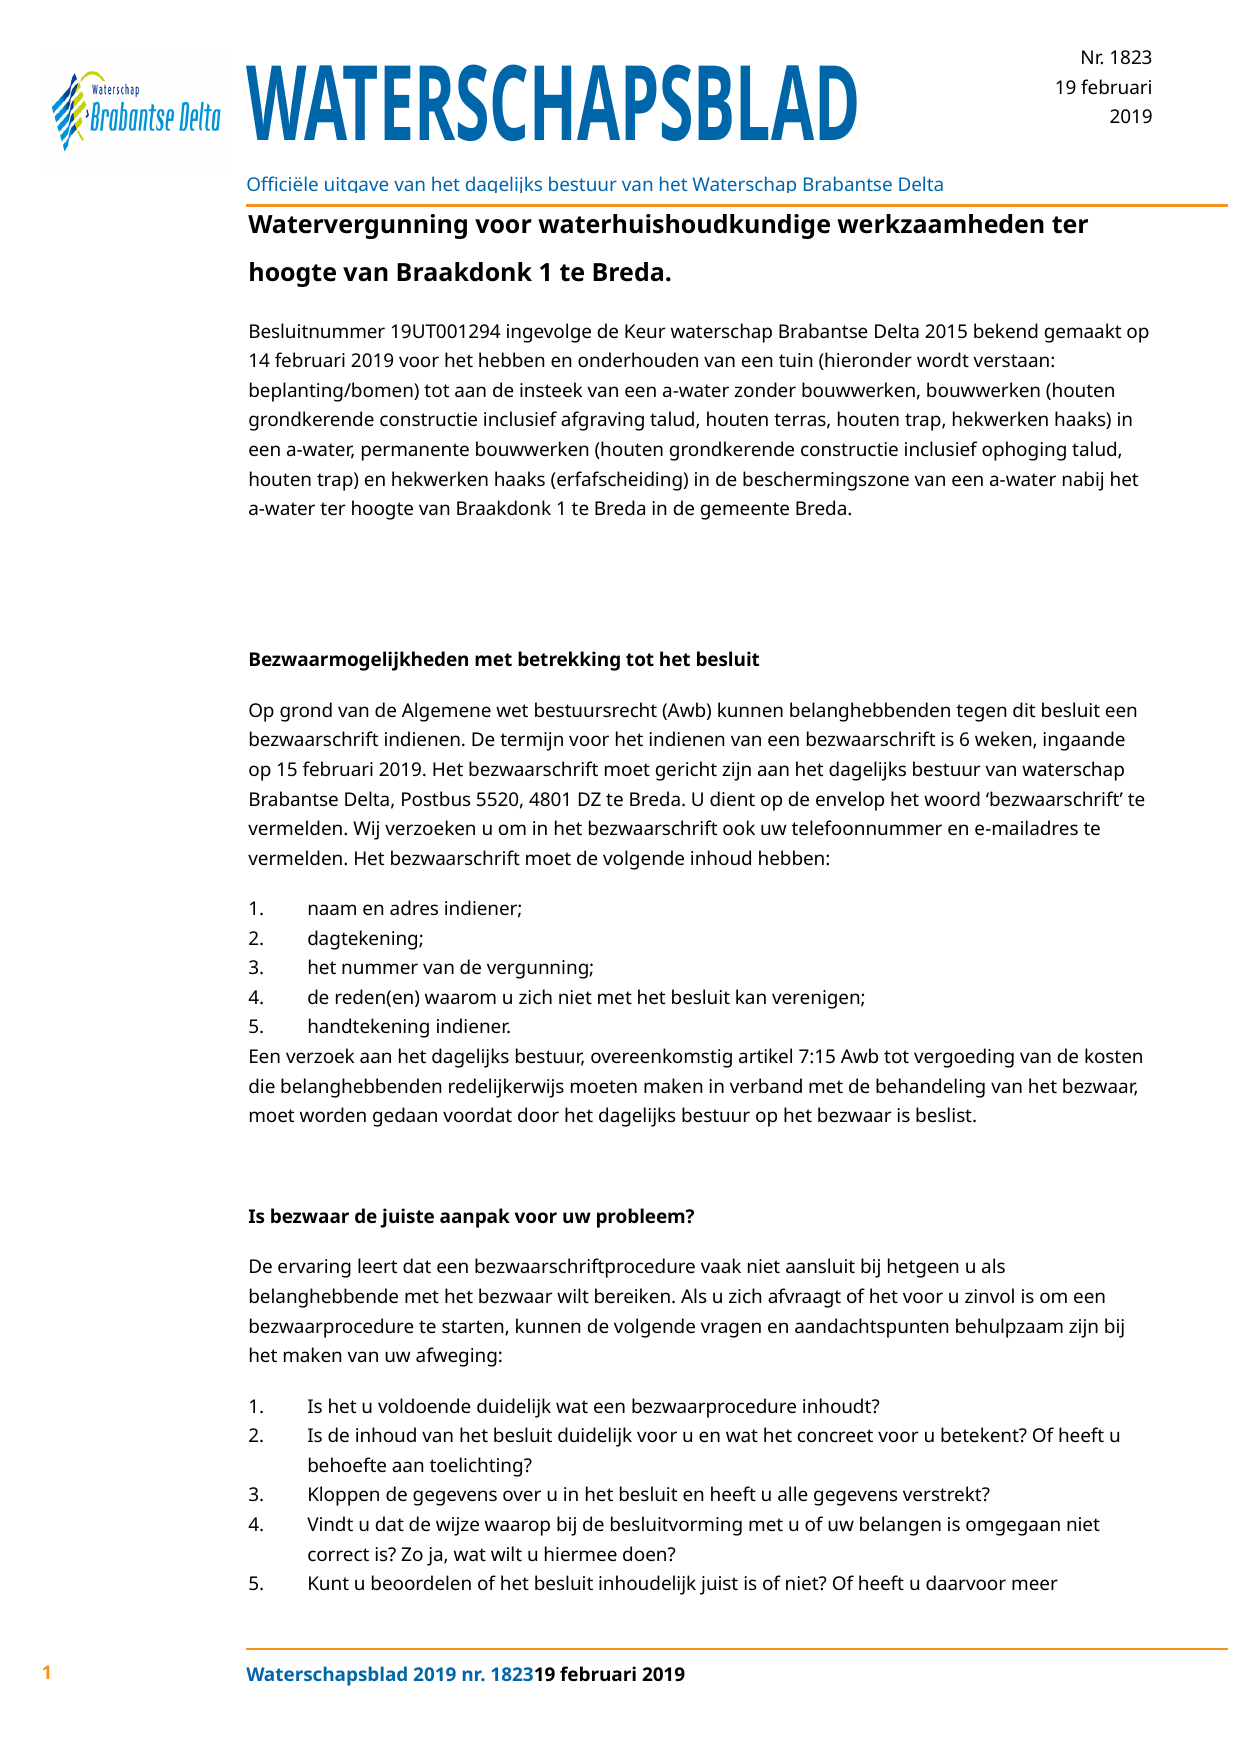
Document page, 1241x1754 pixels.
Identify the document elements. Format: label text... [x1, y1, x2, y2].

list de reden(en) waarom u zich niet met het besluit kan verenigen; [248, 984, 1152, 1010]
text De ervaring leert dat een bezwaarschriftprocedure vaak niet aansluit bij hetgeen u als belanghebbende met het bezwaar wilt bereiken. Als u zich afvraagt of het voor u zinvol is om een bezwaarprocedure te starten, kunnen de volgende vragen en aandachtspunten behulpzaam zijn bij het maken van uw afweging: [248, 1254, 1152, 1368]
list Kunt u beoordelen of het besluit inhoudelijk juist is of niet? Of heeft u daarvoor meer [248, 1570, 1152, 1596]
list het nummer van de vergunning; [248, 954, 1152, 980]
list handtekening indiener. [248, 1014, 1152, 1039]
list naam en adres indiener; [248, 895, 1152, 921]
text Een verzoek aan het dagelijks bestuur, overeenkomstig artikel 7:15 Awb tot vergoeding van de kosten die belanghebbenden redelijkerwijs moeten maken in verband met de behandeling van het bezwaar, moet worden gedaan voordat door het dagelijks bestuur op het bezwaar is beslist. [248, 1043, 1152, 1128]
text Bezwaarmogelijkheden met betrekking tot het besluit [248, 647, 1152, 672]
text Watervergunning voor waterhuishoudkundige werkzaamheden ter hoogte van Braakdonk 1 te Breda. [248, 207, 1152, 288]
list Is het u voldoende duidelijk wat een bezwaarprocedure inhoudt? [248, 1393, 1152, 1419]
list Kloppen de gegevens over u in het besluit en heeft u alle gegevens verstrekt? [248, 1482, 1152, 1507]
text Besluitnummer 19UT001294 ingevolge de Keur waterschap Brabantse Delta 2015 bekend gemaakt op 14 februari 2019 voor het hebben en onderhouden van een tuin (hieronder wordt verstaan: beplanting/bomen) tot aan de insteek van een a-water zonder bouwwerken, bouwwerken (houten grondkerende constructie inclusief afgraving talud, houten terras, houten trap, hekwerken haaks) in een a-water, permanente bouwwerken (houten grondkerende constructie inclusief ophoging talud, houten trap) en hekwerken haaks (erfafscheiding) in de beschermingszone van een a-water nabij het a-water ter hoogte van Braakdonk 1 te Breda in de gemeente Breda. [248, 318, 1152, 521]
picture [41, 47, 231, 172]
text Op grond van de Algemene wet bestuursrecht (Awb) kunnen belanghebbenden tegen dit besluit een bezwaarschrift indienen. De termijn voor het indienen van een bezwaarschrift is 6 weken, ingaande op 15 februari 2019. Het bezwaarschrift moet gericht zijn aan het dagelijks bestuur van waterschap Brabantse Delta, Postbus 5520, 4801 DZ te Breda. U dient op de envelop het woord ‘bezwaarschrift’ te vermelden. Wij verzoeken u om in het bezwaarschrift ook uw telefoonnummer en e‑mailadres te vermelden. Het bezwaarschrift moet de volgende inhoud hebben: [248, 697, 1152, 871]
list Is de inhoud van het besluit duidelijk voor u en wat het concreet voor u betekent? Of heeft u behoefte aan toelichting? [248, 1422, 1152, 1478]
list dagtekening; [248, 925, 1152, 951]
list Vindt u dat de wijze waarop bij de besluitvorming met u of uw belangen is omgegaan niet correct is? Zo ja, wat wilt u hiermee doen? [248, 1511, 1152, 1567]
text Is bezwaar de juiste aanpak voor uw probleem? [248, 1203, 1152, 1229]
